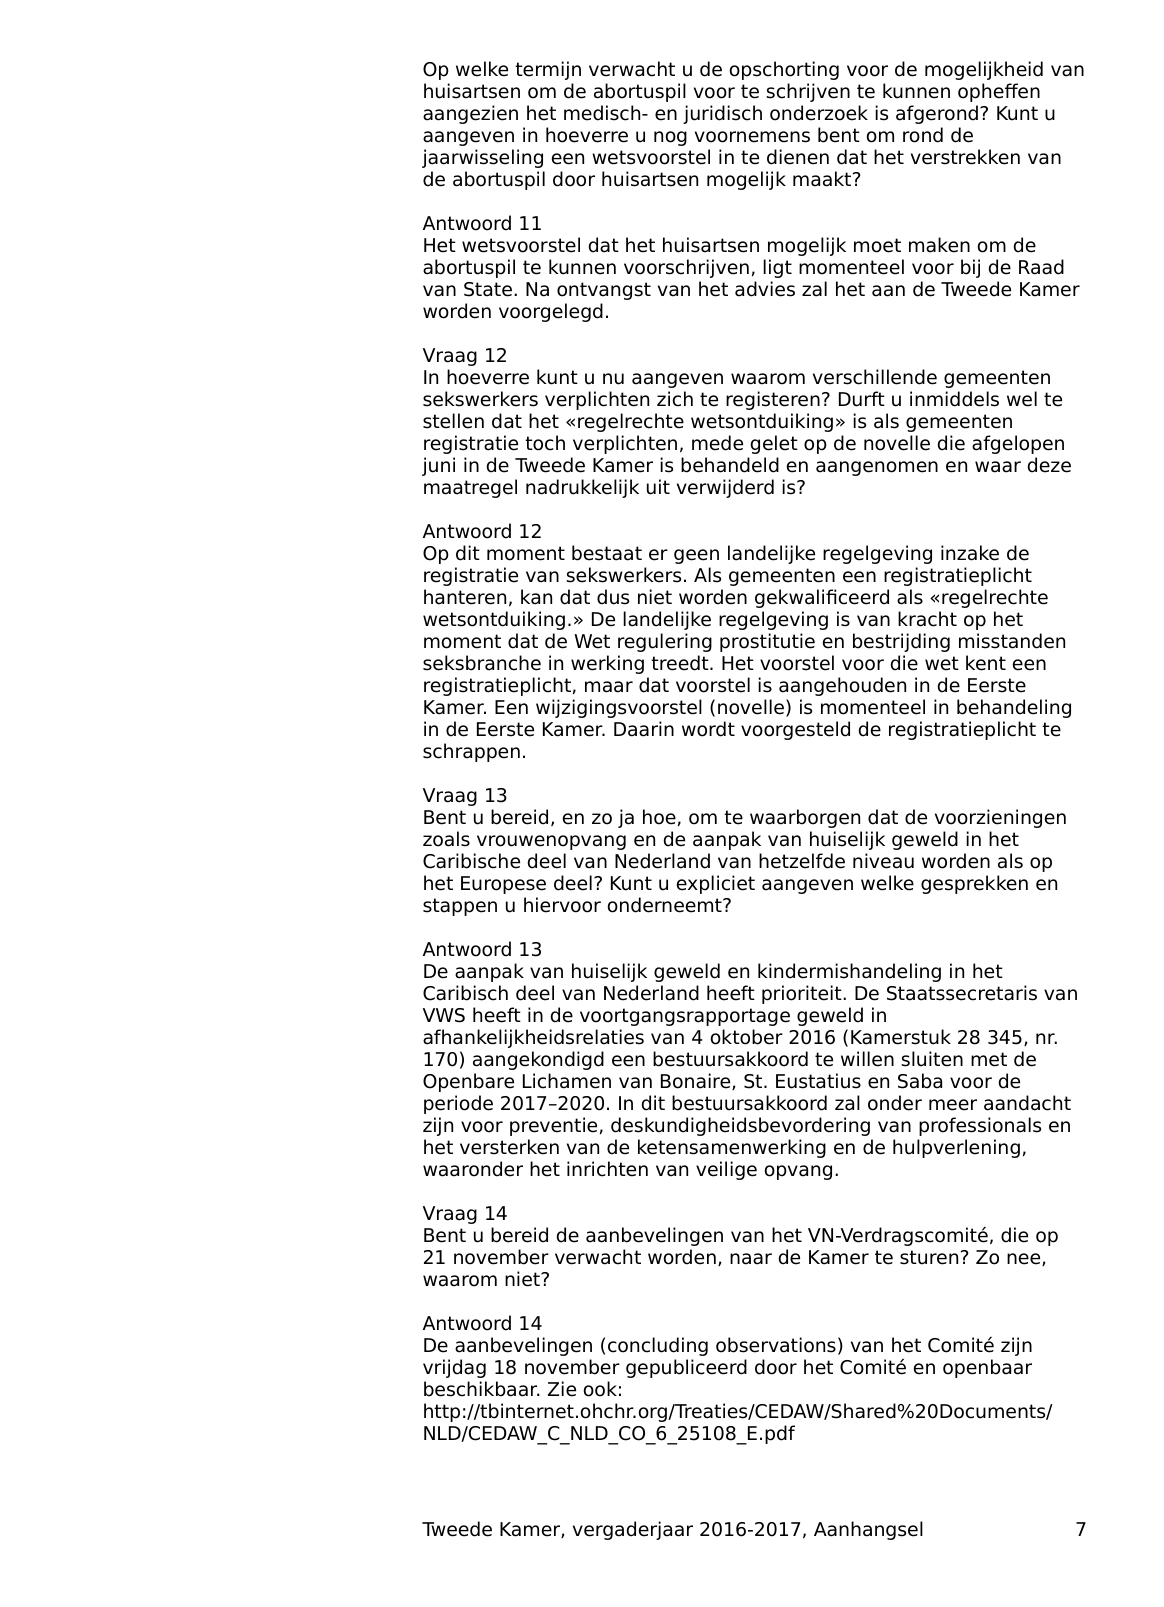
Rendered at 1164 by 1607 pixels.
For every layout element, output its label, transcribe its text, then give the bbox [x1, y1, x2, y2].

text De aanbevelingen (concluding observations) van het Comité zijn vrijdag 18 november gepubliceerd door het Comité en openbaar beschikbaar. Zie ook: [422, 1335, 1087, 1401]
text Antwoord 11 [422, 213, 1087, 235]
text Het wetsvoorstel dat het huisartsen mogelijk moet maken om de abortuspil te kunnen voorschrijven, ligt momenteel voor bij de Raad van State. Na ontvangst van het advies zal het aan de Tweede Kamer worden voorgelegd. [422, 235, 1087, 323]
text Bent u bereid, en zo ja hoe, om te waarborgen dat de voorzieningen zoals vrouwenopvang en de aanpak van huiselijk geweld in het Caribische deel van Nederland van hetzelfde niveau worden als op het Europese deel? Kunt u expliciet aangeven welke gesprekken en stappen u hiervoor onderneemt? [422, 807, 1087, 917]
text Vraag 12 [422, 345, 1087, 367]
text Antwoord 14 [422, 1313, 1087, 1335]
text In hoeverre kunt u nu aangeven waarom verschillende gemeenten sekswerkers verplichten zich te registeren? Durft u inmiddels wel te stellen dat het «regelrechte wetsontduiking» is als gemeenten registratie toch verplichten, mede gelet op de novelle die afgelopen juni in de Tweede Kamer is behandeld en aangenomen en waar deze maatregel nadrukkelijk uit verwijderd is? [422, 367, 1087, 499]
text De aanpak van huiselijk geweld en kindermishandeling in het Caribisch deel van Nederland heeft prioriteit. De Staatssecretaris van VWS heeft in de voortgangsrapportage geweld in afhankelijkheidsrelaties van 4 oktober 2016 (Kamerstuk 28 345, nr. 170) aangekondigd een bestuursakkoord te willen sluiten met de Openbare Lichamen van Bonaire, St. Eustatius en Saba voor de periode 2017–2020. In dit bestuursakkoord zal onder meer aandacht zijn voor preventie, deskundigheidsbevordering van professionals en het versterken van de ketensamenwerking en de hulpverlening, waaronder het inrichten van veilige opvang. [422, 961, 1087, 1181]
text http://tbinternet.ohchr.org/Treaties/CEDAW/Shared%20Documents/NLD/CEDAW_C_NLD_CO_6_25108_E.pdf [422, 1401, 1087, 1445]
text Vraag 14 [422, 1203, 1087, 1225]
text Antwoord 13 [422, 939, 1087, 961]
text Antwoord 12 [422, 521, 1087, 543]
text Op welke termijn verwacht u de opschorting voor de mogelijkheid van huisartsen om de abortuspil voor te schrijven te kunnen opheffen aangezien het medisch- en juridisch onderzoek is afgerond? Kunt u aangeven in hoeverre u nog voornemens bent om rond de jaarwisseling een wetsvoorstel in te dienen dat het verstrekken van de abortuspil door huisartsen mogelijk maakt? [422, 59, 1087, 191]
text Vraag 13 [422, 785, 1087, 807]
text Bent u bereid de aanbevelingen van het VN-Verdragscomité, die op 21 november verwacht worden, naar de Kamer te sturen? Zo nee, waarom niet? [422, 1225, 1087, 1291]
text Op dit moment bestaat er geen landelijke regelgeving inzake de registratie van sekswerkers. Als gemeenten een registratieplicht hanteren, kan dat dus niet worden gekwalificeerd als «regelrechte wetsontduiking.» De landelijke regelgeving is van kracht op het moment dat de Wet regulering prostitutie en bestrijding misstanden seksbranche in werking treedt. Het voorstel voor die wet kent een registratieplicht, maar dat voorstel is aangehouden in de Eerste Kamer. Een wijzigingsvoorstel (novelle) is momenteel in behandeling in de Eerste Kamer. Daarin wordt voorgesteld de registratieplicht te schrappen. [422, 543, 1087, 763]
